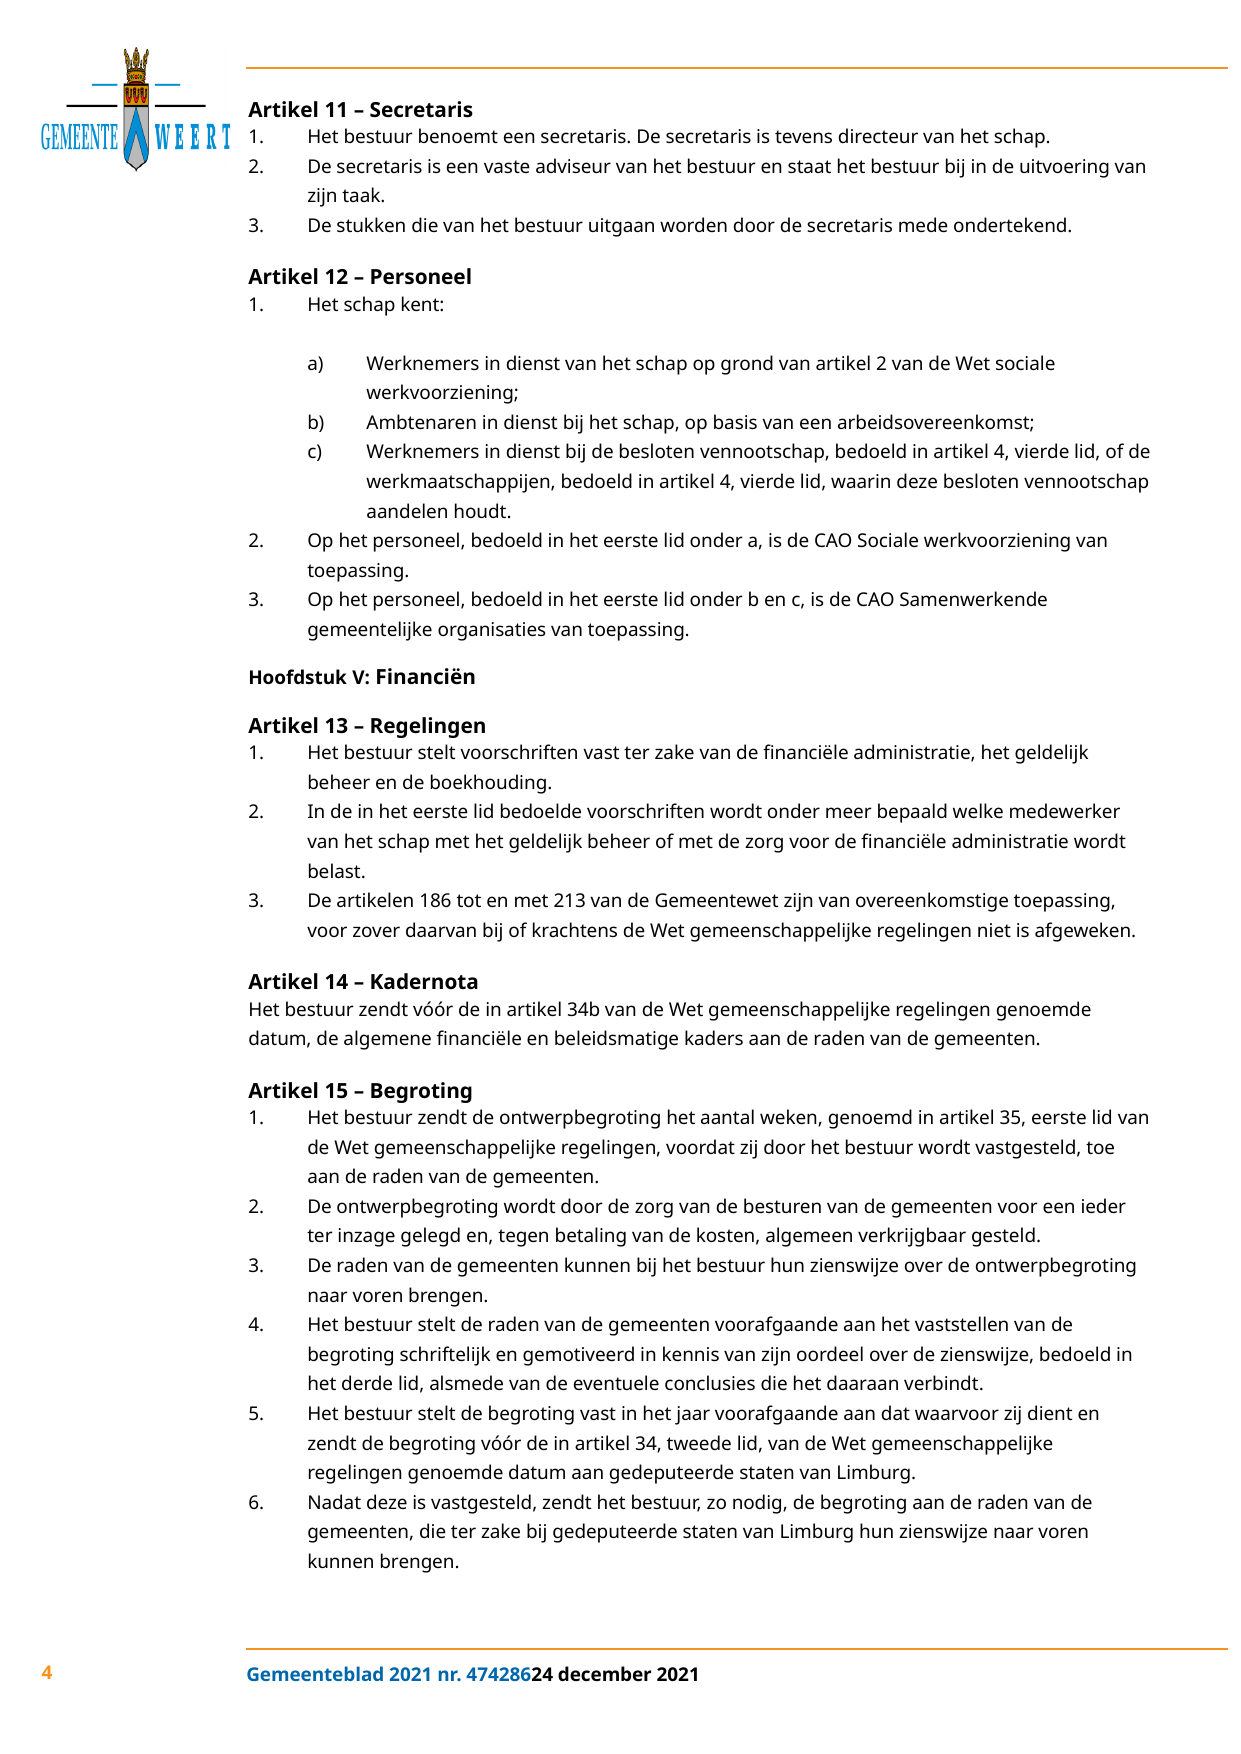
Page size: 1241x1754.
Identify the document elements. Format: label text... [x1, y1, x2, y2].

list De secretaris is een vaste adviseur van het bestuur en staat het bestuur bij in de uitvoering van zijn taak. [248, 153, 1152, 208]
list Ambtenaren in dienst bij het schap, op basis van een arbeidsovereenkomst; [307, 409, 1152, 435]
list Het bestuur stelt de raden van de gemeenten voorafgaande aan het vaststellen van de begroting schriftelijk en gemotiveerd in kennis van zijn oordeel over de zienswijze, bedoeld in het derde lid, alsmede van de eventuele conclusies die het daaraan verbindt. [248, 1311, 1152, 1396]
text Artikel 13 – Regelingen [248, 711, 1152, 739]
list In de in het eerste lid bedoelde voorschriften wordt onder meer bepaald welke medewerker van het schap met het geldelijk beheer of met de zorg voor de financiële administratie wordt belast. [248, 799, 1152, 884]
list Op het personeel, bedoeld in het eerste lid onder a, is de CAO Sociale werkvoorziening van toepassing. [248, 527, 1152, 583]
list Op het personeel, bedoeld in het eerste lid onder b en c, is de CAO Samenwerkende gemeentelijke organisaties van toepassing. [248, 587, 1152, 642]
text Hoofdstuk V: Financiën [248, 662, 1152, 690]
text Artikel 14 – Kadernota [248, 967, 1152, 996]
list Werknemers in dienst bij de besloten vennootschap, bedoeld in artikel 4, vierde lid, of de werkmaatschappijen, bedoeld in artikel 4, vierde lid, waarin deze besloten vennootschap aandelen houdt. [307, 439, 1152, 524]
text Artikel 11 – Secretaris [248, 95, 1152, 123]
list Werknemers in dienst van het schap op grond van artikel 2 van de Wet sociale werkvoorziening; [307, 350, 1152, 405]
text Het bestuur zendt vóór de in artikel 34b van de Wet gemeenschappelijke regelingen genoemde datum, de algemene financiële en beleidsmatige kaders aan de raden van de gemeenten. [248, 996, 1152, 1051]
list Nadat deze is vastgesteld, zendt het bestuur, zo nodig, de begroting aan de raden van de gemeenten, die ter zake bij gedeputeerde staten van Limburg hun zienswijze naar voren kunnen brengen. [248, 1489, 1152, 1574]
list Het bestuur benoemt een secretaris. De secretaris is tevens directeur van het schap. [248, 123, 1152, 149]
list Het bestuur zendt de ontwerpbegroting het aantal weken, genoemd in artikel 35, eerste lid van de Wet gemeenschappelijke regelingen, voordat zij door het bestuur wordt vastgesteld, toe aan de raden van de gemeenten. [248, 1104, 1152, 1189]
text Artikel 15 – Begroting [248, 1076, 1152, 1104]
list De raden van de gemeenten kunnen bij het bestuur hun zienswijze over de ontwerpbegroting naar voren brengen. [248, 1252, 1152, 1308]
text Artikel 12 – Personeel [248, 262, 1152, 291]
picture [41, 47, 231, 172]
list Het bestuur stelt voorschriften vast ter zake van de financiële administratie, het geldelijk beheer en de boekhouding. [248, 739, 1152, 795]
list Het bestuur stelt de begroting vast in het jaar voorafgaande aan dat waarvoor zij dient en zendt de begroting vóór de in artikel 34, tweede lid, van de Wet gemeenschappelijke regelingen genoemde datum aan gedeputeerde staten van Limburg. [248, 1400, 1152, 1485]
list De stukken die van het bestuur uitgaan worden door de secretaris mede ondertekend. [248, 212, 1152, 238]
list De artikelen 186 tot en met 213 van de Gemeentewet zijn van overeenkomstige toepassing, voor zover daarvan bij of krachtens de Wet gemeenschappelijke regelingen niet is afgeweken. [248, 887, 1152, 943]
list Het schap kent: [248, 291, 1152, 317]
list De ontwerpbegroting wordt door de zorg van de besturen van de gemeenten voor een ieder ter inzage gelegd en, tegen betaling van de kosten, algemeen verkrijgbaar gesteld. [248, 1193, 1152, 1248]
